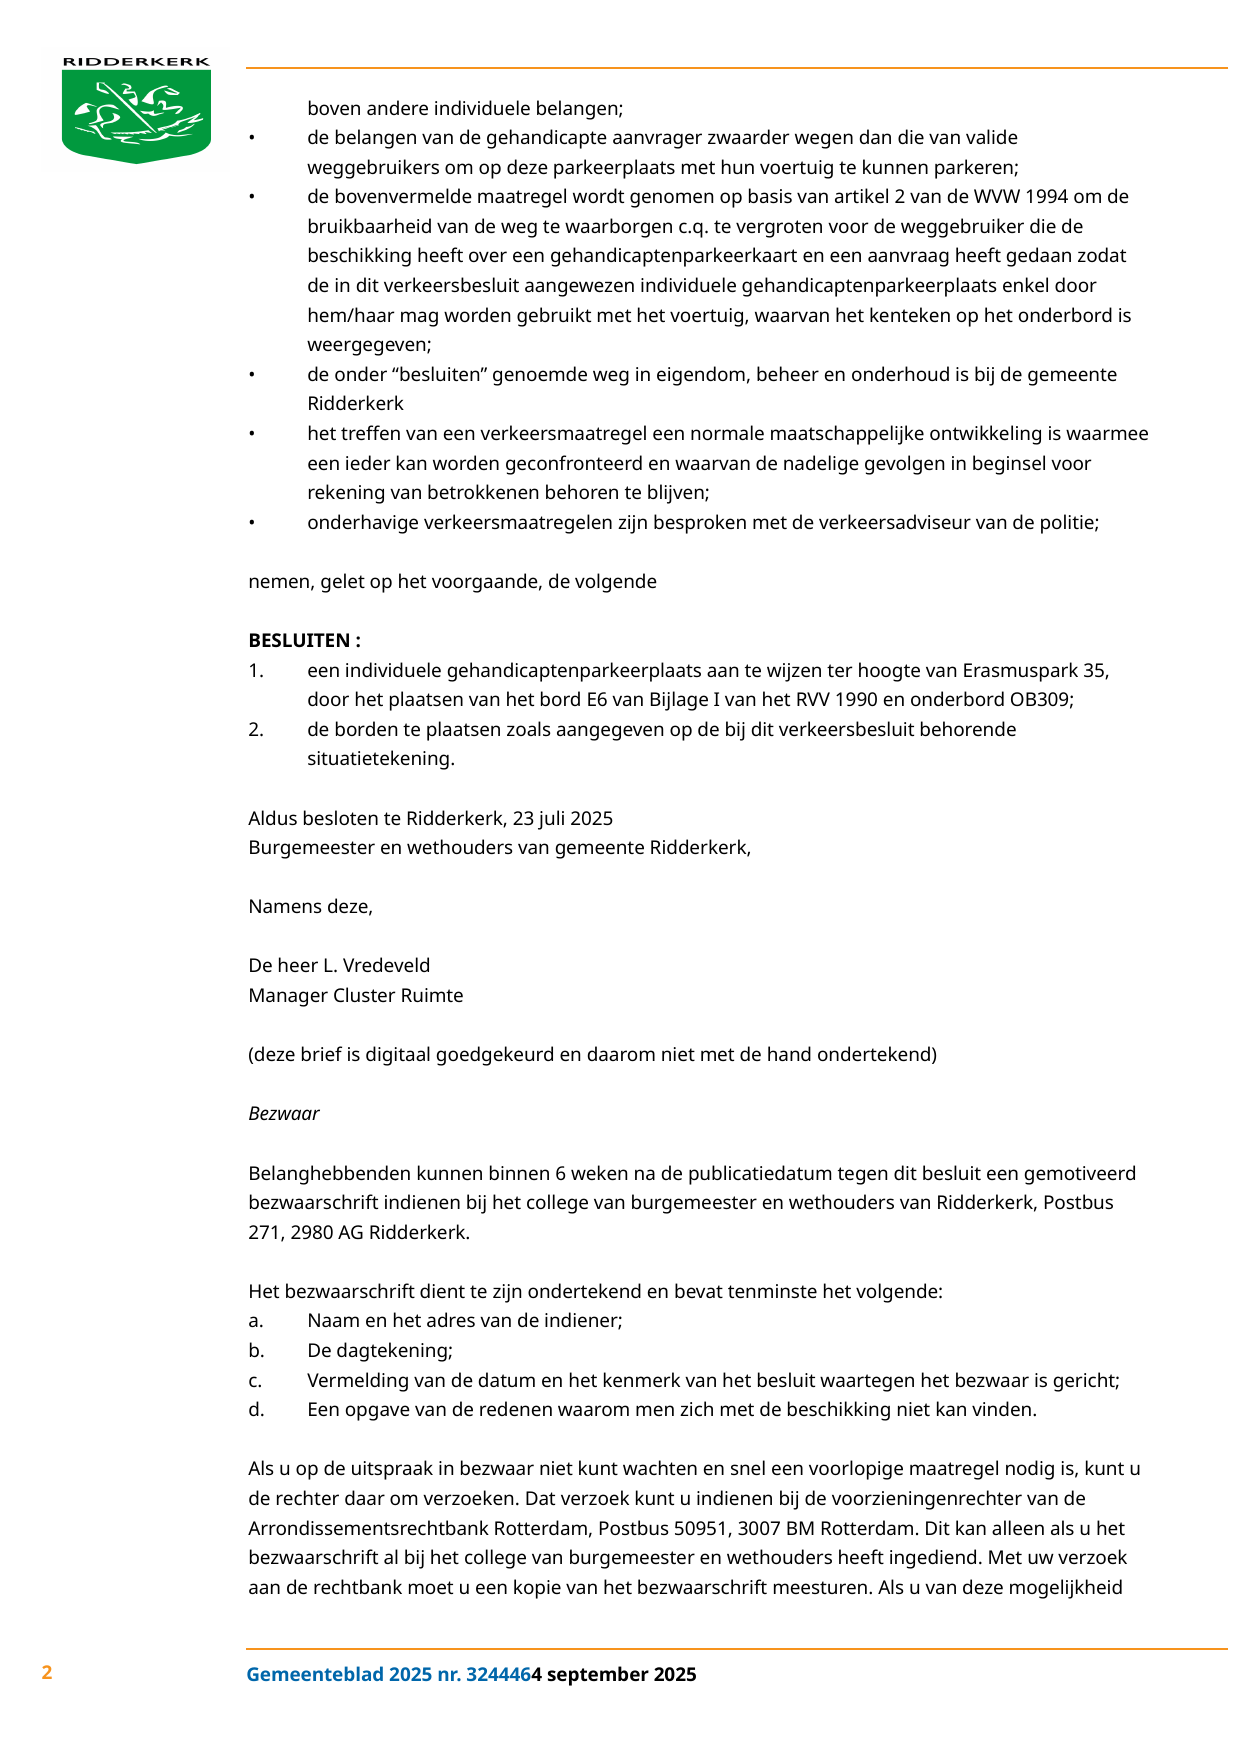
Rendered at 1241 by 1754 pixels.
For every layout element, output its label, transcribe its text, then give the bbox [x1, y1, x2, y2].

text Aldus besloten te Ridderkerk, 23 juli 2025 [248, 805, 1152, 831]
text (deze brief is digitaal goedgekeurd en daarom niet met de hand ondertekend) [248, 1041, 1152, 1067]
text Burgemeester en wethouders van gemeente Ridderkerk, [248, 834, 1152, 860]
list de bovenvermelde maatregel wordt genomen op basis van artikel 2 van de WVW 1994 om de bruikbaarheid van de weg te waarborgen c.q. te vergroten voor de weggebruiker die de beschikking heeft over een gehandicaptenparkeerkaart en een aanvraag heeft gedaan zodat de in dit verkeersbesluit aangewezen individuele gehandicaptenparkeerplaats enkel door hem/haar mag worden gebruikt met het voertuig, waarvan het kenteken op het onderbord is weergegeven; [248, 183, 1152, 357]
picture [41, 47, 231, 172]
text Het bezwaarschrift dient te zijn ondertekend en bevat tenminste het volgende: [248, 1278, 1152, 1304]
list Naam en het adres van de indiener; [248, 1308, 1152, 1333]
text Als u op de uitspraak in bezwaar niet kunt wachten en snel een voorlopige maatregel nodig is, kunt u de rechter daar om verzoeken. Dat verzoek kunt u indienen bij de voorzieningenrechter van de Arrondissementsrechtbank Rotterdam, Postbus 50951, 3007 BM Rotterdam. Dit kan alleen als u het bezwaarschrift al bij het college van burgemeester en wethouders heeft ingediend. Met uw verzoek aan de rechtbank moet u een kopie van het bezwaarschrift meesturen. Als u van deze mogelijkheid [248, 1456, 1152, 1600]
list het treffen van een verkeersmaatregel een normale maatschappelijke ontwikkeling is waarmee een ieder kan worden geconfronteerd en waarvan de nadelige gevolgen in beginsel voor rekening van betrokkenen behoren te blijven; [248, 420, 1152, 505]
text Belanghebbenden kunnen binnen 6 weken na de publicatiedatum tegen dit besluit een gemotiveerd bezwaarschrift indienen bij het college van burgemeester en wethouders van Ridderkerk, Postbus 271, 2980 AG Ridderkerk. [248, 1160, 1152, 1245]
text BESLUITEN : [248, 627, 1152, 653]
list Vermelding van de datum en het kenmerk van het besluit waartegen het bezwaar is gericht; [248, 1367, 1152, 1393]
text nemen, gelet op het voorgaande, de volgende [248, 568, 1152, 594]
text De heer L. Vredeveld [248, 953, 1152, 978]
list een individuele gehandicaptenparkeerplaats aan te wijzen ter hoogte van Erasmuspark 35, door het plaatsen van het bord E6 van Bijlage I van het RVV 1990 en onderbord OB309; [248, 657, 1152, 712]
list de belangen van de gehandicapte aanvrager zwaarder wegen dan die van valide weggebruikers om op deze parkeerplaats met hun voertuig te kunnen parkeren; [248, 124, 1152, 180]
list Een opgave van de redenen waarom men zich met de beschikking niet kan vinden. [248, 1396, 1152, 1422]
list onderhavige verkeersmaatregelen zijn besproken met de verkeersadviseur van de politie; [248, 509, 1152, 535]
list boven andere individuele belangen; [248, 95, 1152, 121]
list de onder “besluiten” genoemde weg in eigendom, beheer en onderhoud is bij de gemeente Ridderkerk [248, 361, 1152, 416]
list de borden te plaatsen zoals aangegeven op de bij dit verkeersbesluit behorende situatietekening. [248, 716, 1152, 771]
text Namens deze, [248, 893, 1152, 919]
text Manager Cluster Ruimte [248, 982, 1152, 1008]
list De dagtekening; [248, 1337, 1152, 1363]
text Bezwaar [248, 1101, 1152, 1126]
